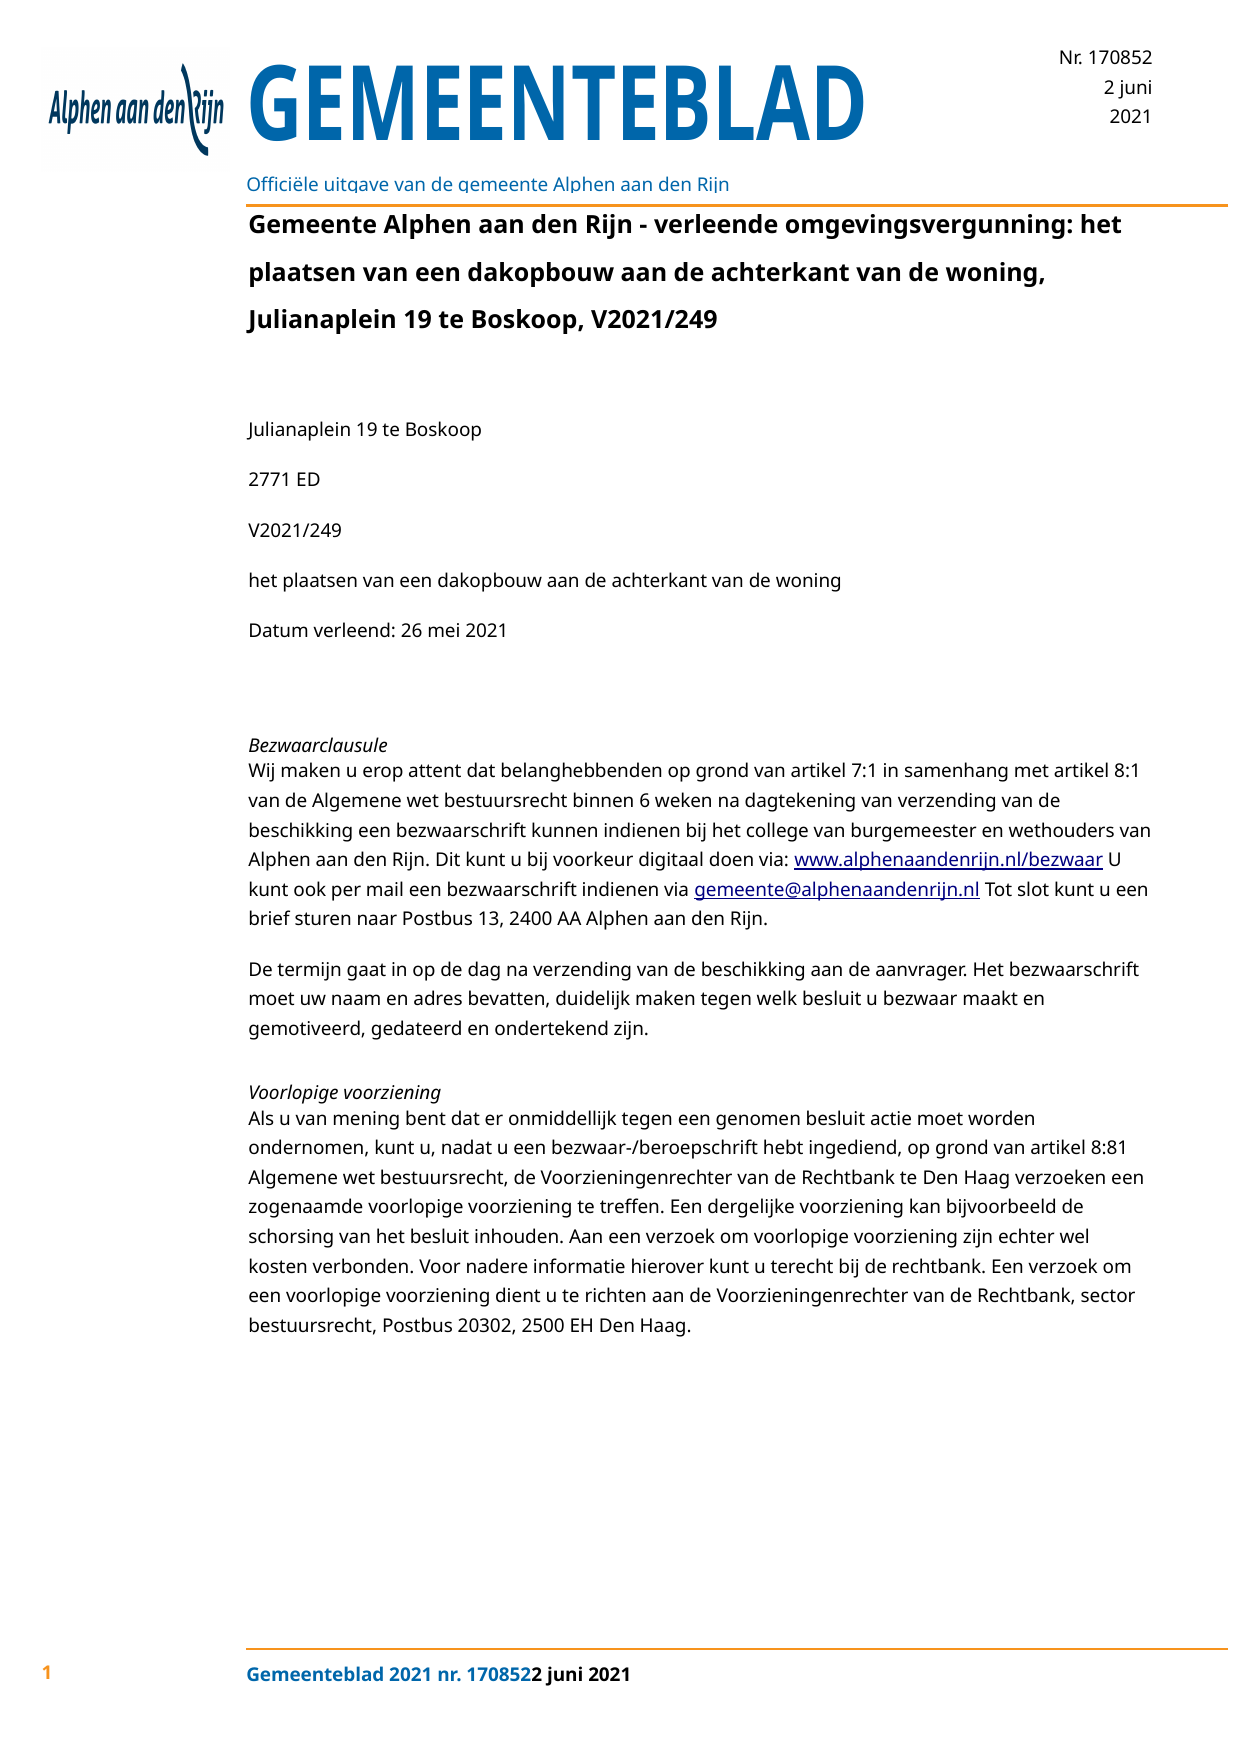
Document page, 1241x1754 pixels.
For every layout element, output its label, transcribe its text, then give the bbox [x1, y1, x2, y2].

text Gemeente Alphen aan den Rijn - verleende omgevingsvergunning: het plaatsen van een dakopbouw aan de achterkant van de woning, Julianaplein 19 te Boskoop, V2021/249 [248, 207, 1152, 336]
text V2021/249 [248, 517, 1152, 542]
text Julianaplein 19 te Boskoop [248, 416, 1152, 442]
text het plaatsen van een dakopbouw aan de achterkant van de woning [248, 567, 1152, 593]
picture [41, 47, 231, 172]
text Als u van mening bent dat er onmiddellijk tegen een genomen besluit actie moet worden ondernomen, kunt u, nadat u een bezwaar-/beroepschrift hebt ingediend, op grond van artikel 8:81 Algemene wet bestuursrecht, de Voorzieningenrechter van de Rechtbank te Den Haag verzoeken een zogenaamde voorlopige voorziening te treffen. Een dergelijke voorziening kan bijvoorbeeld de schorsing van het besluit inhouden. Aan een verzoek om voorlopige voorziening zijn echter wel kosten verbonden. Voor nadere informatie hierover kunt u terecht bij de rechtbank. Een verzoek om een voorlopige voorziening dient u te richten aan de Voorzieningenrechter van de Rechtbank, sector bestuursrecht, Postbus 20302, 2500 EH Den Haag. [248, 1105, 1152, 1338]
text Datum verleend: 26 mei 2021 [248, 618, 1152, 643]
text De termijn gaat in op de dag na verzending van de beschikking aan de aanvrager. Het bezwaarschrift moet uw naam en adres bevatten, duidelijk maken tegen welk besluit u bezwaar maakt en gemotiveerd, gedateerd en ondertekend zijn. [248, 956, 1152, 1041]
text Bezwaarclausule [248, 732, 1152, 758]
text 2771 ED [248, 466, 1152, 492]
text Wij maken u erop attent dat belanghebbenden op grond van artikel 7:1 in samenhang met artikel 8:1 van de Algemene wet bestuursrecht binnen 6 weken na dagtekening van verzending van de beschikking een bezwaarschrift kunnen indienen bij het college van burgemeester en wethouders van Alphen aan den Rijn. Dit kunt u bij voorkeur digitaal doen via: www.alphenaandenrijn.nl/bezwaar U kunt ook per mail een bezwaarschrift indienen via gemeente@alphenaandenrijn.nl Tot slot kunt u een brief sturen naar Postbus 13, 2400 AA Alphen aan den Rijn. [248, 758, 1152, 931]
text Voorlopige voorziening [248, 1079, 1152, 1105]
